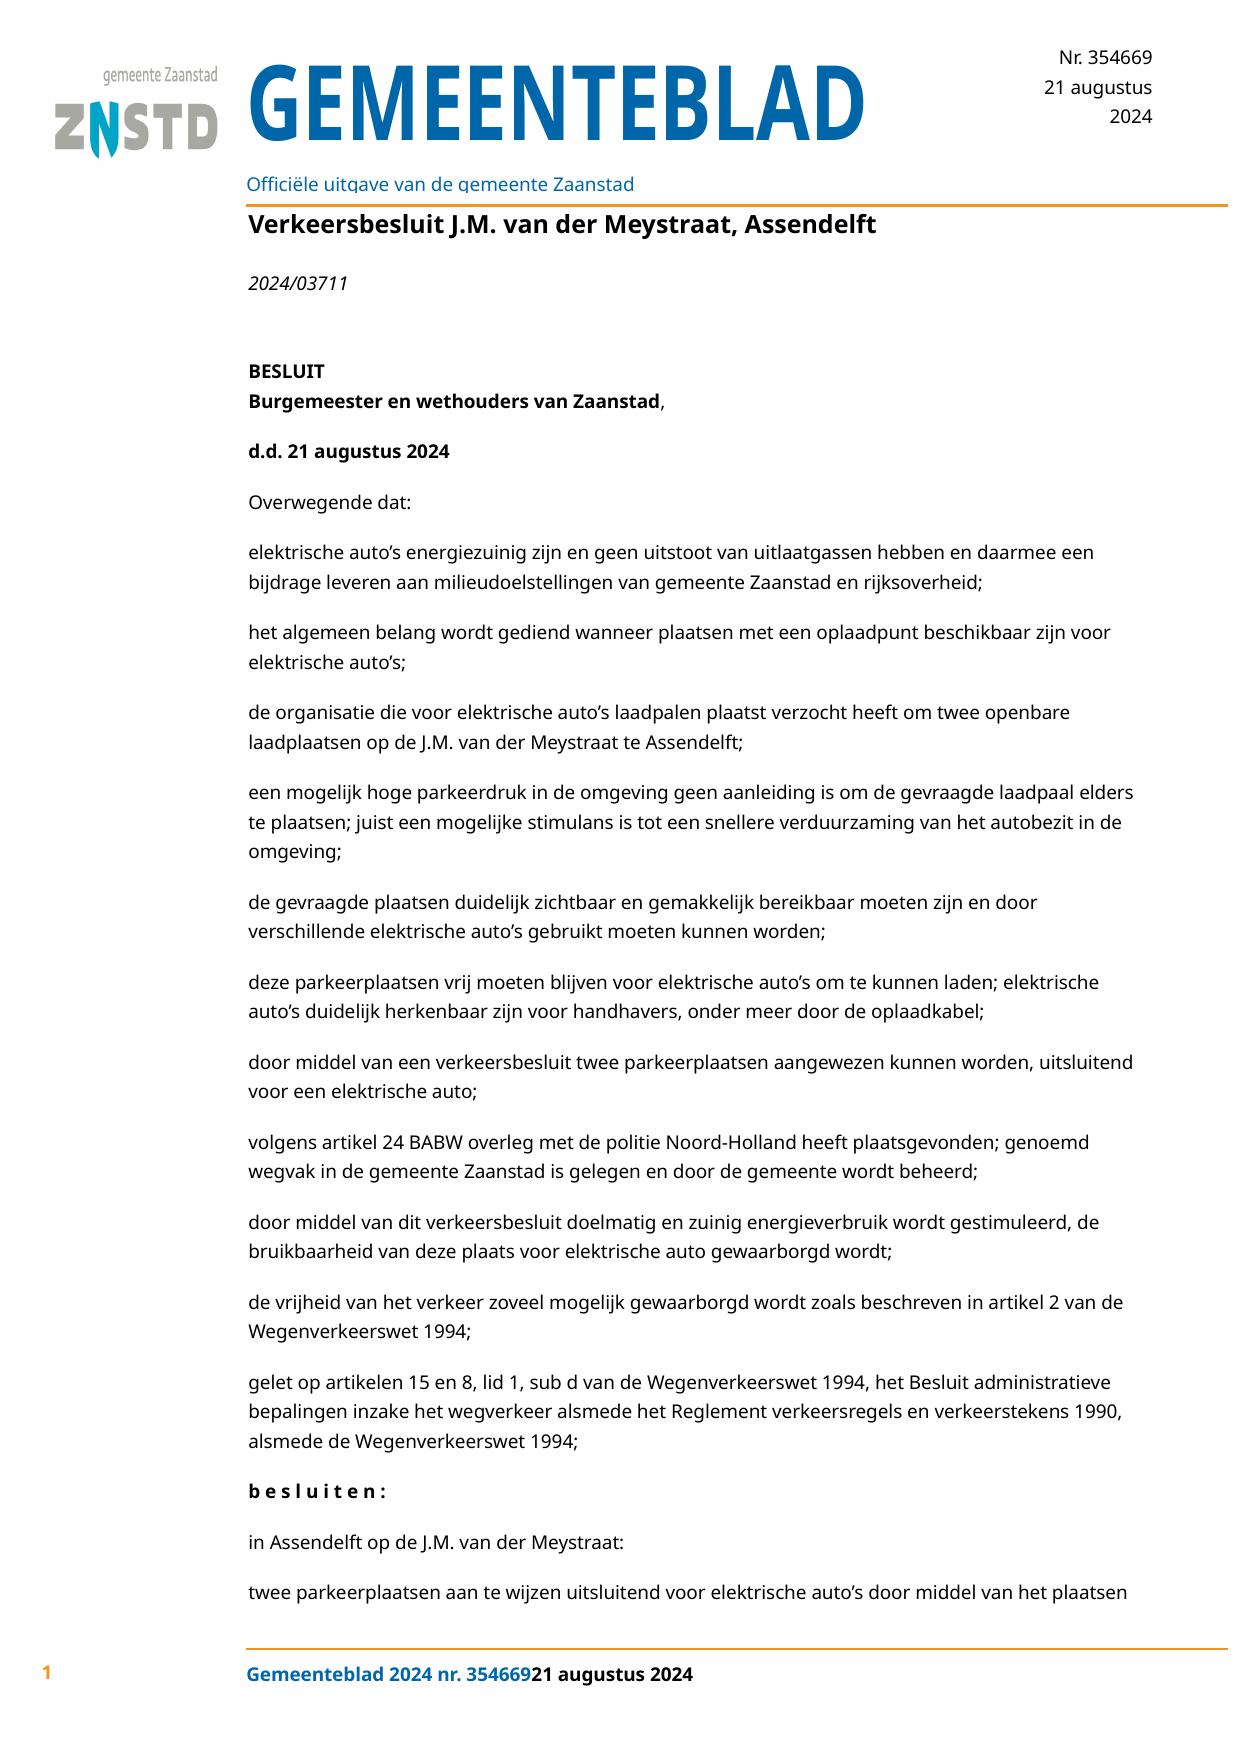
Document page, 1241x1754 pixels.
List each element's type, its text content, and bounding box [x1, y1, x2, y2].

text Overwegende dat: [248, 489, 1152, 515]
text Verkeersbesluit J.M. van der Meystraat, Assendelft [248, 207, 1152, 241]
text de vrijheid van het verkeer zoveel mogelijk gewaarborgd wordt zoals beschreven in artikel 2 van de Wegenverkeerswet 1994; [248, 1289, 1152, 1344]
text volgens artikel 24 BABW overleg met de politie Noord-Holland heeft plaatsgevonden; genoemd wegvak in de gemeente Zaanstad is gelegen en door de gemeente wordt beheerd; [248, 1129, 1152, 1184]
text in Assendelft op de J.M. van der Meystraat: [248, 1529, 1152, 1555]
text BESLUIT [248, 359, 1152, 384]
text een mogelijk hoge parkeerdruk in de omgeving geen aanleiding is om de gevraagde laadpaal elders te plaatsen; juist een mogelijke stimulans is tot een snellere verduurzaming van het autobezit in de omgeving; [248, 779, 1152, 864]
text 2024/03711 [248, 270, 1152, 296]
text twee parkeerplaatsen aan te wijzen uitsluitend voor elektrische auto’s door middel van het plaatsen [248, 1579, 1152, 1605]
text de gevraagde plaatsen duidelijk zichtbaar en gemakkelijk bereikbaar moeten zijn en door verschillende elektrische auto’s gebruikt moeten kunnen worden; [248, 889, 1152, 944]
text gelet op artikelen 15 en 8, lid 1, sub d van de Wegenverkeerswet 1994, het Besluit administratieve bepalingen inzake het wegverkeer alsmede het Reglement verkeersregels en verkeerstekens 1990, alsmede de Wegenverkeerswet 1994; [248, 1369, 1152, 1454]
text deze parkeerplaatsen vrij moeten blijven voor elektrische auto’s om te kunnen laden; elektrische auto’s duidelijk herkenbaar zijn voor handhavers, onder meer door de oplaadkabel; [248, 969, 1152, 1024]
text Burgemeester en wethouders van Zaanstad, [248, 388, 1152, 414]
text elektrische auto’s energiezuinig zijn en geen uitstoot van uitlaatgassen hebben en daarmee een bijdrage leveren aan milieudoelstellingen van gemeente Zaanstad en rijksoverheid; [248, 539, 1152, 595]
text door middel van een verkeersbesluit twee parkeerplaatsen aangewezen kunnen worden, uitsluitend voor een elektrische auto; [248, 1049, 1152, 1104]
text b e s l u i t e n : [248, 1479, 1152, 1504]
text d.d. 21 augustus 2024 [248, 439, 1152, 464]
picture [41, 47, 231, 172]
text het algemeen belang wordt gediend wanneer plaatsen met een oplaadpunt beschikbaar zijn voor elektrische auto’s; [248, 619, 1152, 675]
text door middel van dit verkeersbesluit doelmatig en zuinig energieverbruik wordt gestimuleerd, de bruikbaarheid van deze plaats voor elektrische auto gewaarborgd wordt; [248, 1209, 1152, 1264]
text de organisatie die voor elektrische auto’s laadpalen plaatst verzocht heeft om twee openbare laadplaatsen op de J.M. van der Meystraat te Assendelft; [248, 699, 1152, 755]
